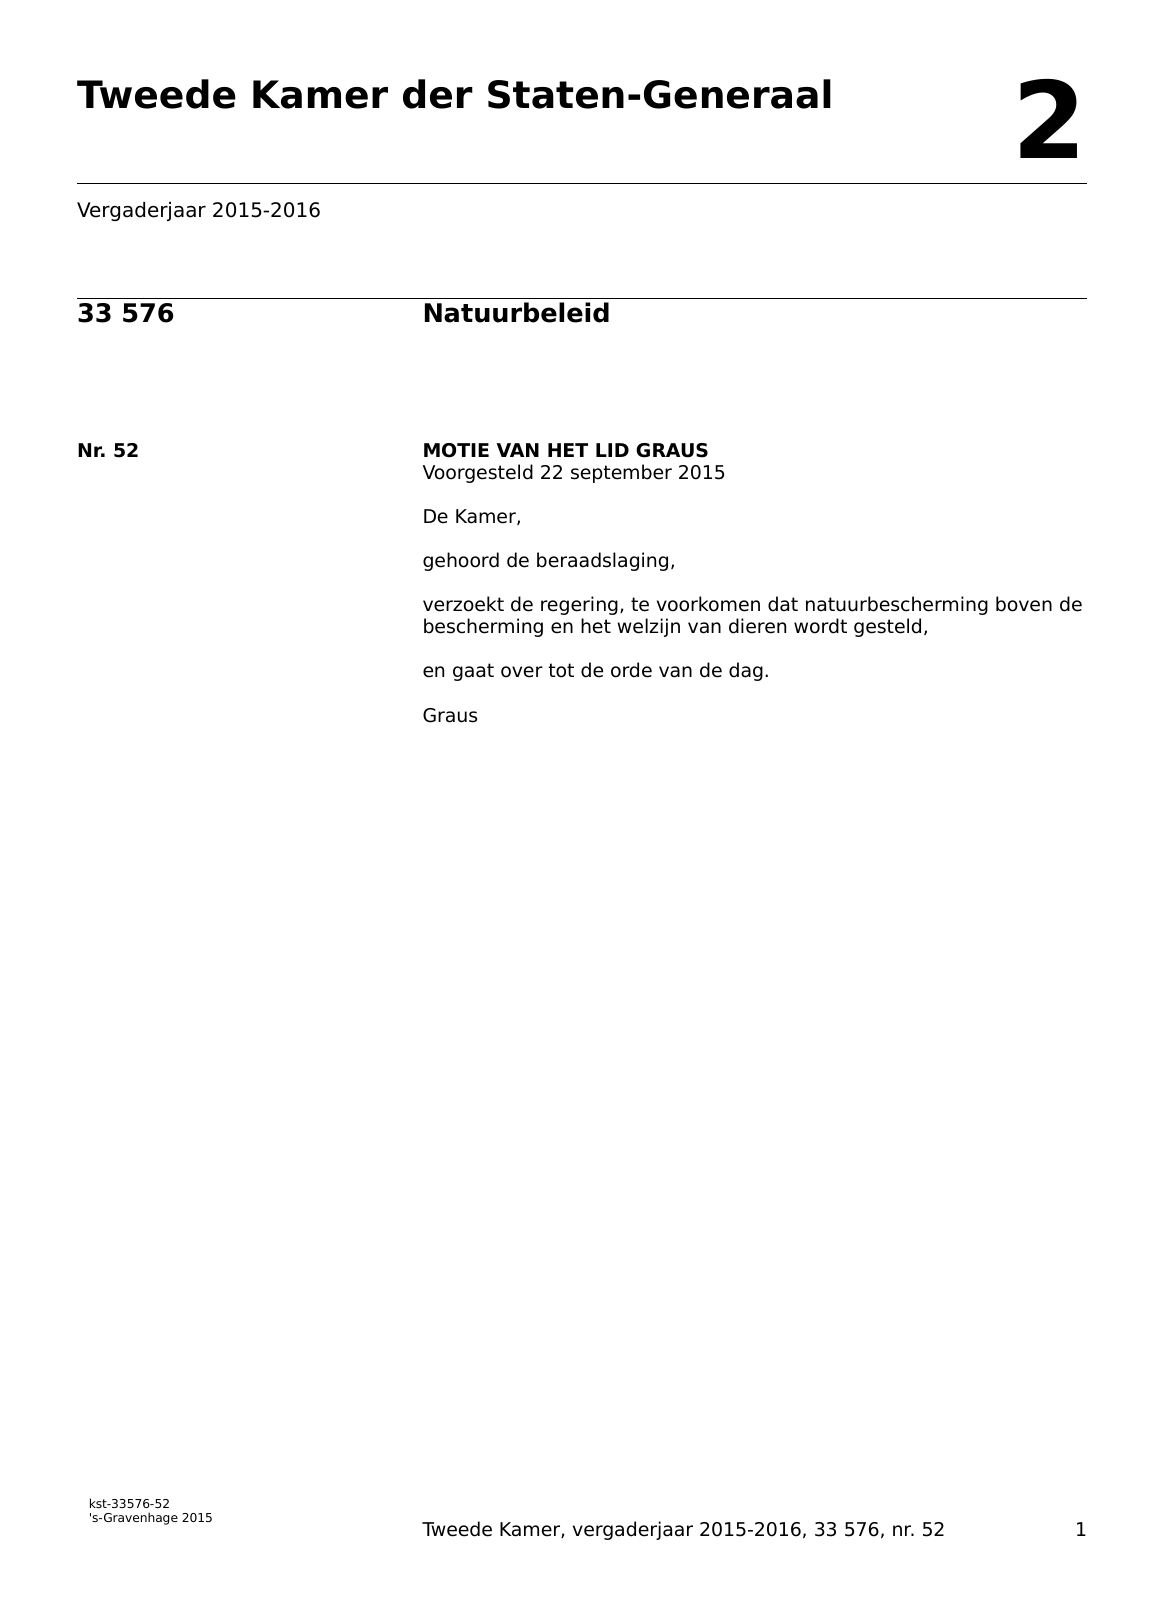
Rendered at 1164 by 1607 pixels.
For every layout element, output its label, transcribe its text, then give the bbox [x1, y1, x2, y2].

text en gaat over tot de orde van de dag. [422, 660, 1087, 682]
text verzoekt de regering, te voorkomen dat natuurbescherming boven de bescherming en het welzijn van dieren wordt gesteld, [422, 594, 1087, 638]
table_header 2 [886, 59, 1087, 183]
text 's-Gravenhage 2015 [88, 1511, 323, 1525]
text Voorgesteld 22 september 2015 [422, 462, 1087, 484]
text kst-33576-52 [88, 1497, 323, 1511]
table_cell Vergaderjaar 2015-2016 [77, 184, 1087, 298]
table_header Tweede Kamer der Staten-Generaal [77, 59, 886, 183]
text De Kamer, [422, 506, 1087, 528]
subtitle Nr. 52 MOTIE VAN HET LID GRAUS [77, 440, 1087, 462]
subtitle 33 576 Natuurbeleid [77, 299, 1087, 329]
text Graus [422, 704, 1087, 726]
text gehoord de beraadslaging, [422, 550, 1087, 572]
